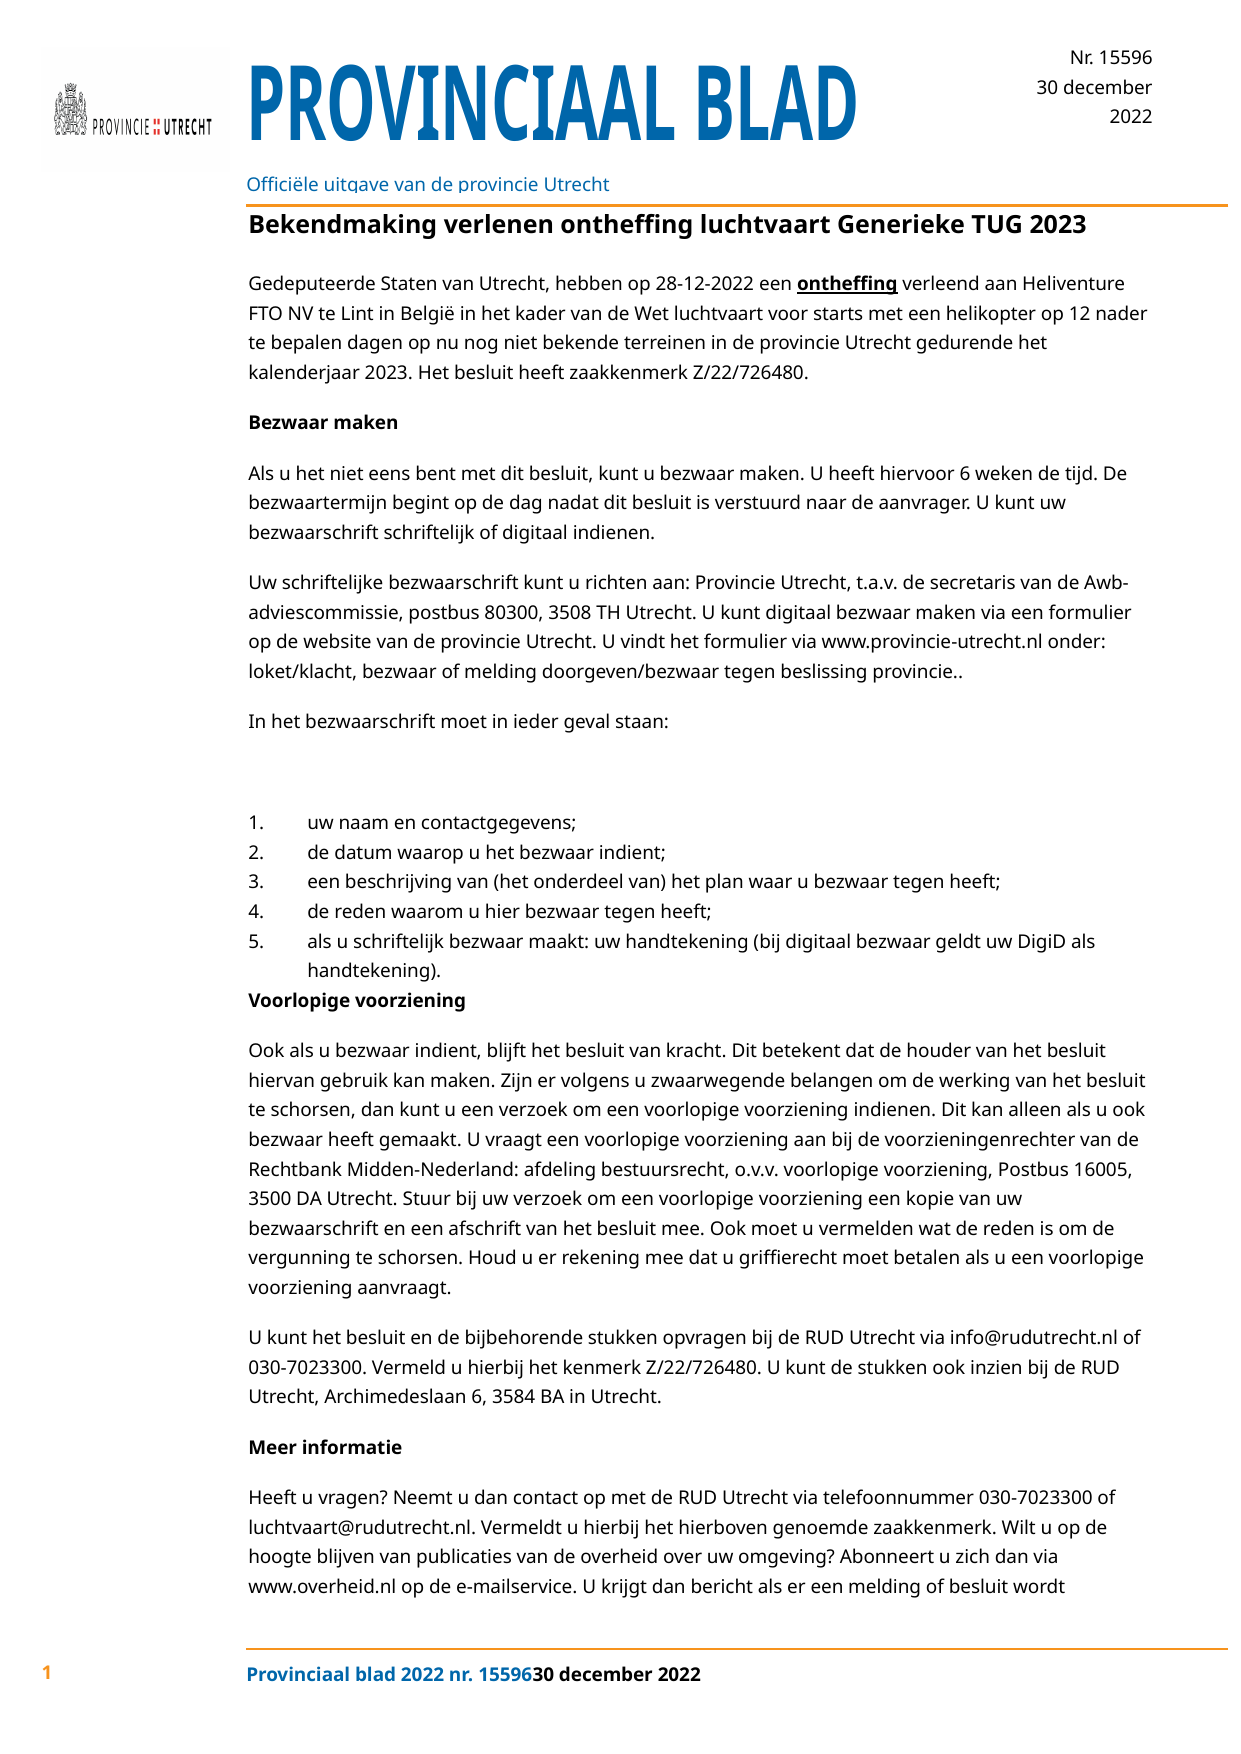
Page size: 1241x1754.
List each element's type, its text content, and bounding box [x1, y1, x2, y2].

text U kunt het besluit en de bijbehorende stukken opvragen bij de RUD Utrecht via info@rudutrecht.nl of 030-7023300. Vermeld u hierbij het kenmerk Z/22/726480. U kunt de stukken ook inzien bij de RUD Utrecht, Archimedeslaan 6, 3584 BA in Utrecht. [248, 1324, 1152, 1409]
list de datum waarop u het bezwaar indient; [248, 839, 1152, 865]
text In het bezwaarschrift moet in ieder geval staan: [248, 709, 1152, 734]
text Voorlopige voorziening [248, 987, 1152, 1013]
text Als u het niet eens bent met dit besluit, kunt u bezwaar maken. U heeft hiervoor 6 weken de tijd. De bezwaartermijn begint op de dag nadat dit besluit is verstuurd naar de aanvrager. U kunt uw bezwaarschrift schriftelijk of digitaal indienen. [248, 460, 1152, 545]
list als u schriftelijk bezwaar maakt: uw handtekening (bij digitaal bezwaar geldt uw DigiD als handtekening). [248, 928, 1152, 983]
text Bezwaar maken [248, 409, 1152, 435]
text Gedeputeerde Staten van Utrecht, hebben op 28-12-2022 een ontheffing verleend aan Heliventure FTO NV te Lint in België in het kader van de Wet luchtvaart voor starts met een helikopter op 12 nader te bepalen dagen op nu nog niet bekende terreinen in de provincie Utrecht gedurende het kalenderjaar 2023. Het besluit heeft zaakkenmerk Z/22/726480. [248, 270, 1152, 385]
text Ook als u bezwaar indient, blijft het besluit van kracht. Dit betekent dat de houder van het besluit hiervan gebruik kan maken. Zijn er volgens u zwaarwegende belangen om de werking van het besluit te schorsen, dan kunt u een verzoek om een voorlopige voorziening indienen. Dit kan alleen als u ook bezwaar heeft gemaakt. U vraagt een voorlopige voorziening aan bij de voorzieningenrechter van de Rechtbank Midden-Nederland: afdeling bestuursrecht, o.v.v. voorlopige voorziening, Postbus 16005, 3500 DA Utrecht. Stuur bij uw verzoek om een voorlopige voorziening een kopie van uw bezwaarschrift en een afschrift van het besluit mee. Ook moet u vermelden wat de reden is om de vergunning te schorsen. Houd u er rekening mee dat u griffierecht moet betalen als u een voorlopige voorziening aanvraagt. [248, 1037, 1152, 1300]
list de reden waarom u hier bezwaar tegen heeft; [248, 898, 1152, 924]
list uw naam en contactgegevens; [248, 809, 1152, 835]
text Bekendmaking verlenen ontheffing luchtvaart Generieke TUG 2023 [248, 207, 1152, 241]
text Meer informatie [248, 1434, 1152, 1460]
text Heeft u vragen? Neemt u dan contact op met de RUD Utrecht via telefoonnummer 030-7023300 of luchtvaart@rudutrecht.nl. Vermeldt u hierbij het hierboven genoemde zaakkenmerk. Wilt u op de hoogte blijven van publicaties van de overheid over uw omgeving? Abonneert u zich dan via www.overheid.nl op de e-mailservice. U krijgt dan bericht als er een melding of besluit wordt [248, 1484, 1152, 1599]
list een beschrijving van (het onderdeel van) het plan waar u bezwaar tegen heeft; [248, 869, 1152, 894]
text Uw schriftelijke bezwaarschrift kunt u richten aan: Provincie Utrecht, t.a.v. de secretaris van de Awb-adviescommissie, postbus 80300, 3508 TH Utrecht. U kunt digitaal bezwaar maken via een formulier op de website van de provincie Utrecht. U vindt het formulier via www.provincie-utrecht.nl onder: loket/klacht, bezwaar of melding doorgeven/bezwaar tegen beslissing provincie.. [248, 569, 1152, 684]
picture [41, 47, 231, 172]
